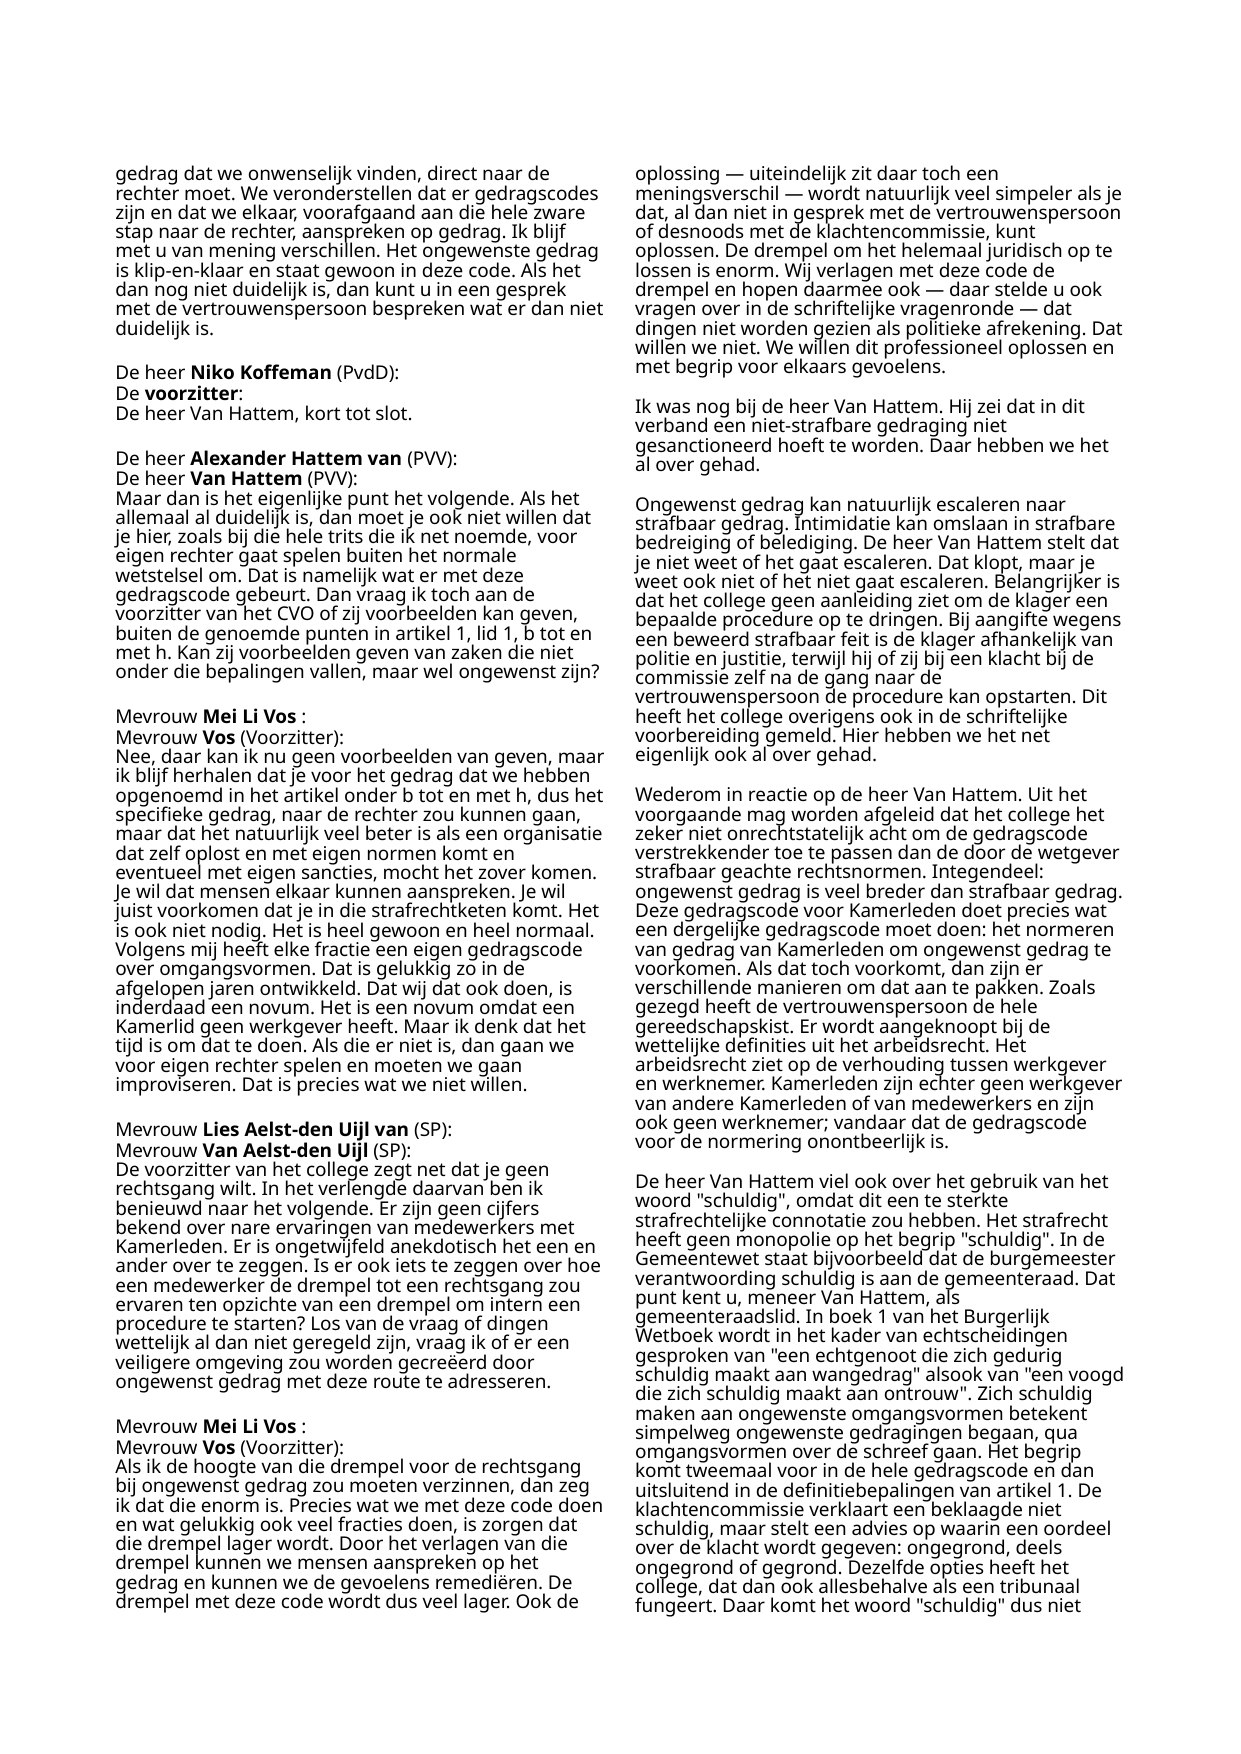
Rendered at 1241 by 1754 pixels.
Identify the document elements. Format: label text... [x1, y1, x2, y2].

text De voorzitter van het college zegt net dat je geen rechtsgang wilt. In het verlengde daarvan ben ik benieuwd naar het volgende. Er zijn geen cijfers bekend over nare ervaringen van medewerkers met Kamerleden. Er is ongetwijfeld anekdotisch het een en ander over te zeggen. Is er ook iets te zeggen over hoe een medewerker de drempel tot een rechtsgang zou ervaren ten opzichte van een drempel om intern een procedure te starten? Los van de vraag of dingen wettelijk al dan niet geregeld zijn, vraag ik of er een veiligere omgeving zou worden gecreëerd door ongewenst gedrag met deze route te adresseren. [115, 1161, 605, 1392]
text Maar dan is het eigenlijke punt het volgende. Als het allemaal al duidelijk is, dan moet je ook niet willen dat je hier, zoals bij die hele trits die ik net noemde, voor eigen rechter gaat spelen buiten het normale wetstelsel om. Dat is namelijk wat er met deze gedragscode gebeurt. Dan vraag ik toch aan de voorzitter van het CVO of zij voorbeelden kan geven, buiten de genoemde punten in artikel 1, lid 1, b tot en met h. Kan zij voorbeelden geven van zaken die niet onder die bepalingen vallen, maar wel ongewenst zijn? [115, 490, 605, 682]
text Nee, daar kan ik nu geen voorbeelden van geven, maar ik blijf herhalen dat je voor het gedrag dat we hebben opgenoemd in het artikel onder b tot en met h, dus het specifieke gedrag, naar de rechter zou kunnen gaan, maar dat het natuurlijk veel beter is als een organisatie dat zelf oplost en met eigen normen komt en eventueel met eigen sancties, mocht het zover komen. Je wil dat mensen elkaar kunnen aanspreken. Je wil juist voorkomen dat je in die strafrechtketen komt. Het is ook niet nodig. Het is heel gewoon en heel normaal. Volgens mij heeft elke fractie een eigen gedragscode over omgangsvormen. Dat is gelukkig zo in de afgelopen jaren ontwikkeld. Dat wij dat ook doen, is inderdaad een novum. Het is een novum omdat een Kamerlid geen werkgever heeft. Maar ik denk dat het tijd is om dat te doen. Als die er niet is, dan gaan we voor eigen rechter spelen en moeten we gaan improviseren. Dat is precies wat we niet willen. [115, 748, 605, 1095]
text Mevrouw Vos (Voorzitter): [115, 729, 605, 748]
text Wederom in reactie op de heer Van Hattem. Uit het voorgaande mag worden afgeleid dat het college het zeker niet onrechtstatelijk acht om de gedragscode verstrekkender toe te passen dan de door de wetgever strafbaar geachte rechtsnormen. Integendeel: ongewenst gedrag is veel breder dan strafbaar gedrag. Deze gedragscode voor Kamerleden doet precies wat een dergelijke gedragscode moet doen: het normeren van gedrag van Kamerleden om ongewenst gedrag te voorkomen. Als dat toch voorkomt, dan zijn er verschillende manieren om dat aan te pakken. Zoals gezegd heeft de vertrouwenspersoon de hele gereedschapskist. Er wordt aangeknoopt bij de wettelijke definities uit het arbeidsrecht. Het arbeidsrecht ziet op de verhouding tussen werkgever en werknemer. Kamerleden zijn echter geen werkgever van andere Kamerleden of van medewerkers en zijn ook geen werknemer; vandaar dat de gedragscode voor de normering onontbeerlijk is. [635, 786, 1125, 1152]
text De heer Van Hattem viel ook over het gebruik van het woord "schuldig", omdat dit een te sterkte strafrechtelijke connotatie zou hebben. Het strafrecht heeft geen monopolie op het begrip "schuldig". In de Gemeentewet staat bijvoorbeeld dat de burgemeester verantwoording schuldig is aan de gemeenteraad. Dat punt kent u, meneer Van Hattem, als gemeenteraadslid. In boek 1 van het Burgerlijk Wetboek wordt in het kader van echtscheidingen gesproken van "een echtgenoot die zich gedurig schuldig maakt aan wangedrag" alsook van "een voogd die zich schuldig maakt aan ontrouw". Zich schuldig maken aan ongewenste omgangsvormen betekent simpelweg ongewenste gedragingen begaan, qua omgangsvormen over de schreef gaan. Het begrip komt tweemaal voor in de hele gedragscode en dan uitsluitend in de definitiebepalingen van artikel 1. De klachtencommissie verklaart een beklaagde niet schuldig, maar stelt een advies op waarin een oordeel over de klacht wordt gegeven: ongegrond, deels ongegrond of gegrond. Dezelfde opties heeft het college, dat dan ook allesbehalve als een tribunaal fungeert. Daar komt het woord "schuldig" dus niet [635, 1173, 1125, 1616]
text De heer Van Hattem, kort tot slot. [115, 404, 605, 424]
text De heer Alexander Hattem van (PVV): [115, 445, 605, 470]
text Ongewenst gedrag kan natuurlijk escaleren naar strafbaar gedrag. Intimidatie kan omslaan in strafbare bedreiging of belediging. De heer Van Hattem stelt dat je niet weet of het gaat escaleren. Dat klopt, maar je weet ook niet of het niet gaat escaleren. Belangrijker is dat het college geen aanleiding ziet om de klager een bepaalde procedure op te dringen. Bij aangifte wegens een beweerd strafbaar feit is de klager afhankelijk van politie en justitie, terwijl hij of zij bij een klacht bij de commissie zelf na de gang naar de vertrouwenspersoon de procedure kan opstarten. Dit heeft het college overigens ook in de schriftelijke voorbereiding gemeld. Hier hebben we het net eigenlijk ook al over gehad. [635, 496, 1125, 766]
text De heer Van Hattem (PVV): [115, 470, 605, 490]
text De heer Niko Koffeman (PvdD): [115, 359, 605, 385]
text Mevrouw Van Aelst-den Uijl (SP): [115, 1142, 605, 1161]
text Ik was nog bij de heer Van Hattem. Hij zei dat in dit verband een niet-strafbare gedraging niet gesanctioneerd hoeft te worden. Daar hebben we het al over gehad. [635, 398, 1125, 475]
text gedrag dat we onwenselijk vinden, direct naar de rechter moet. We veronderstellen dat er gedragscodes zijn en dat we elkaar, voorafgaand aan die hele zware stap naar de rechter, aanspreken op gedrag. Ik blijf met u van mening verschillen. Het ongewenste gedrag is klip-en-klaar en staat gewoon in deze code. Als het dan nog niet duidelijk is, dan kunt u in een gesprek met de vertrouwenspersoon bespreken wat er dan niet duidelijk is. [115, 165, 605, 339]
text Mevrouw Mei Li Vos : [115, 1413, 605, 1439]
text Mevrouw Mei Li Vos : [115, 703, 605, 729]
text oplossing — uiteindelijk zit daar toch een meningsverschil — wordt natuurlijk veel simpeler als je dat, al dan niet in gesprek met de vertrouwenspersoon of desnoods met de klachtencommissie, kunt oplossen. De drempel om het helemaal juridisch op te lossen is enorm. Wij verlagen met deze code de drempel en hopen daarmee ook — daar stelde u ook vragen over in de schriftelijke vragenronde — dat dingen niet worden gezien als politieke afrekening. Dat willen we niet. We willen dit professioneel oplossen en met begrip voor elkaars gevoelens. [635, 165, 1125, 377]
text Mevrouw Lies Aelst-den Uijl van (SP): [115, 1116, 605, 1142]
text De voorzitter: [115, 385, 605, 404]
text Als ik de hoogte van die drempel voor de rechtsgang bij ongewenst gedrag zou moeten verzinnen, dan zeg ik dat die enorm is. Precies wat we met deze code doen en wat gelukkig ook veel fracties doen, is zorgen dat die drempel lager wordt. Door het verlagen van die drempel kunnen we mensen aanspreken op het gedrag en kunnen we de gevoelens remediëren. De drempel met deze code wordt dus veel lager. Ook de [115, 1458, 605, 1612]
text Mevrouw Vos (Voorzitter): [115, 1439, 605, 1458]
